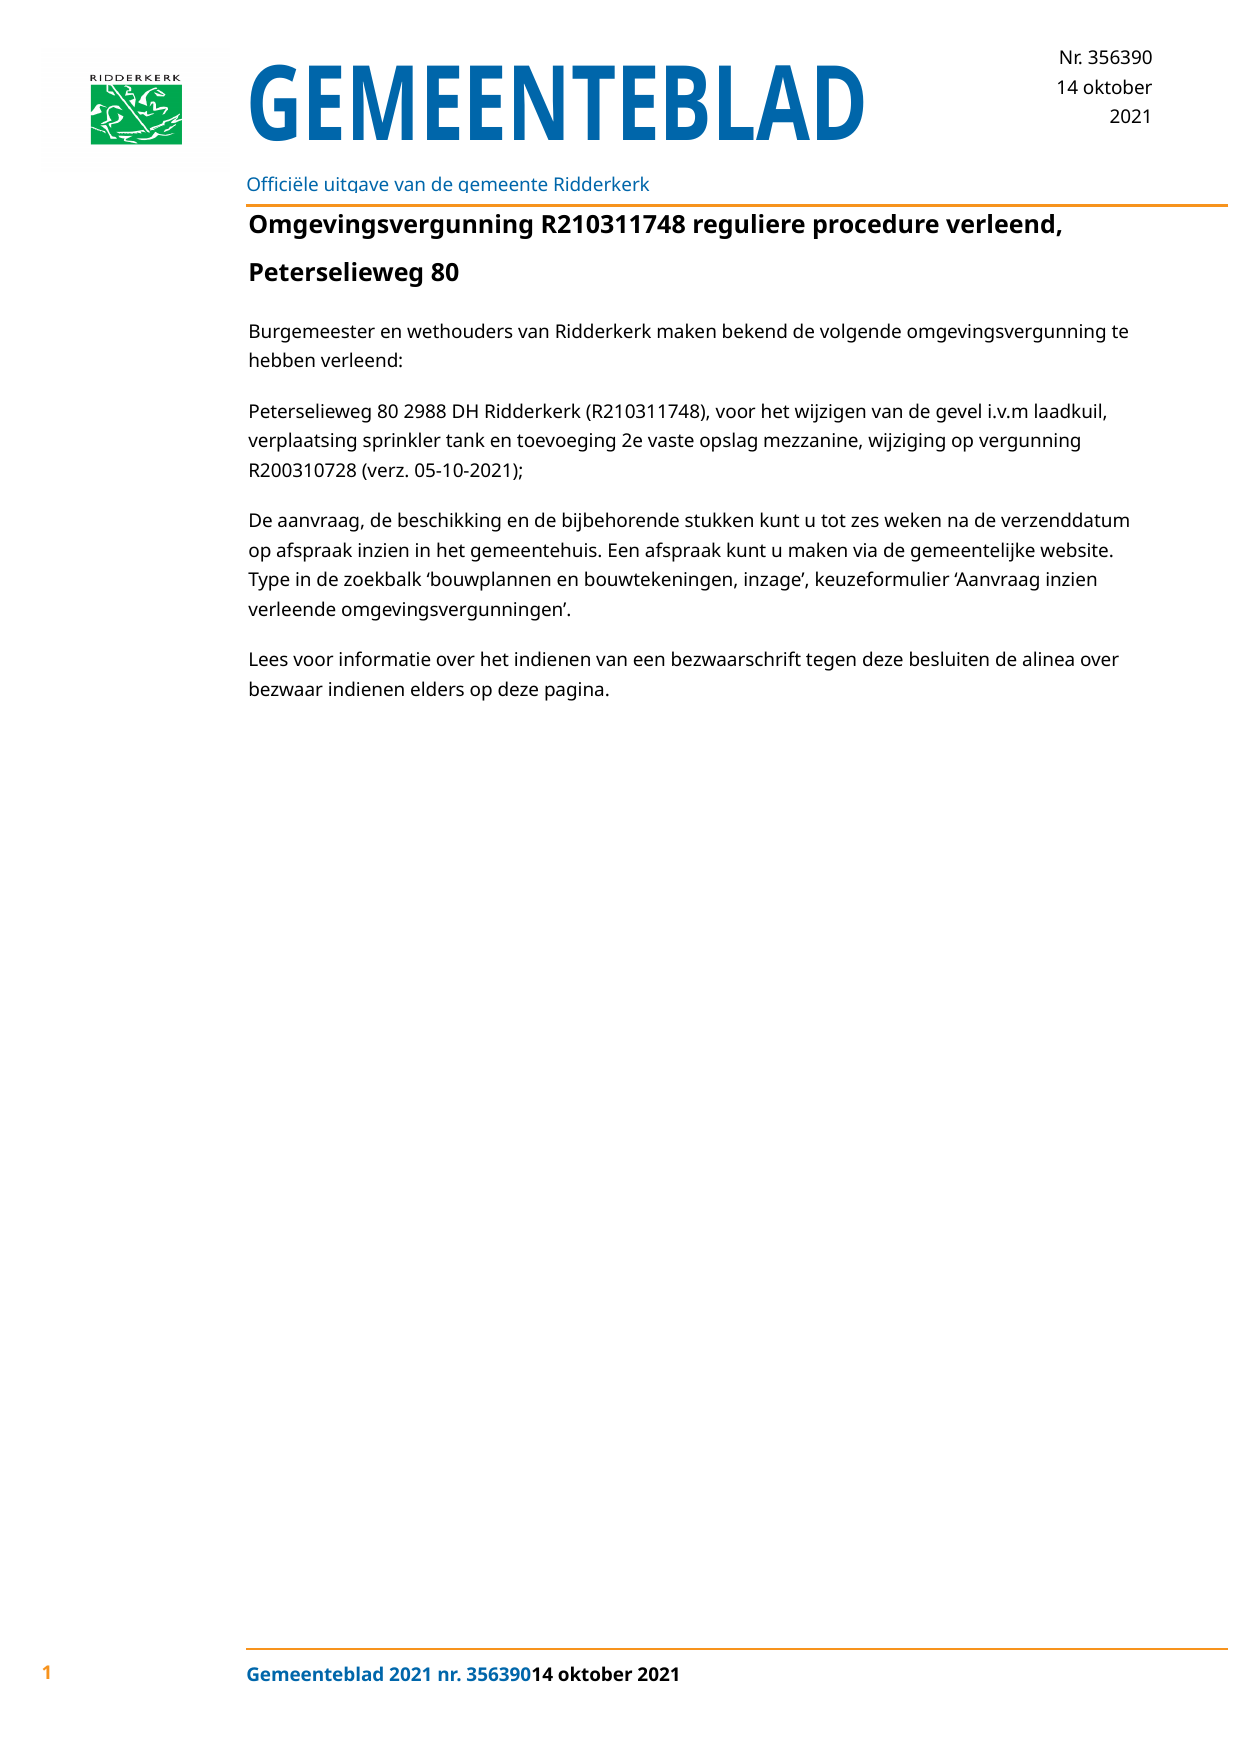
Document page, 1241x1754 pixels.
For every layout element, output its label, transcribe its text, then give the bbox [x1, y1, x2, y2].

text Omgevingsvergunning R210311748 reguliere procedure verleend, Peterselieweg 80 [248, 207, 1152, 288]
text Lees voor informatie over het indienen van een bezwaarschrift tegen deze besluiten de alinea over bezwaar indienen elders op deze pagina. [248, 647, 1152, 702]
text Burgemeester en wethouders van Ridderkerk maken bekend de volgende omgevingsvergunning te hebben verleend: [248, 318, 1152, 373]
text De aanvraag, de beschikking en de bijbehorende stukken kunt u tot zes weken na de verzenddatum op afspraak inzien in het gemeentehuis. Een afspraak kunt u maken via de gemeentelijke website. Type in de zoekbalk ‘bouwplannen en bouwtekeningen, inzage’, keuzeformulier ‘Aanvraag inzien verleende omgevingsvergunningen’. [248, 507, 1152, 622]
picture [41, 47, 231, 172]
text Peterselieweg 80 2988 DH Ridderkerk (R210311748), voor het wijzigen van de gevel i.v.m laadkuil, verplaatsing sprinkler tank en toevoeging 2e vaste opslag mezzanine, wijziging op vergunning R200310728 (verz. 05-10-2021); [248, 398, 1152, 483]
